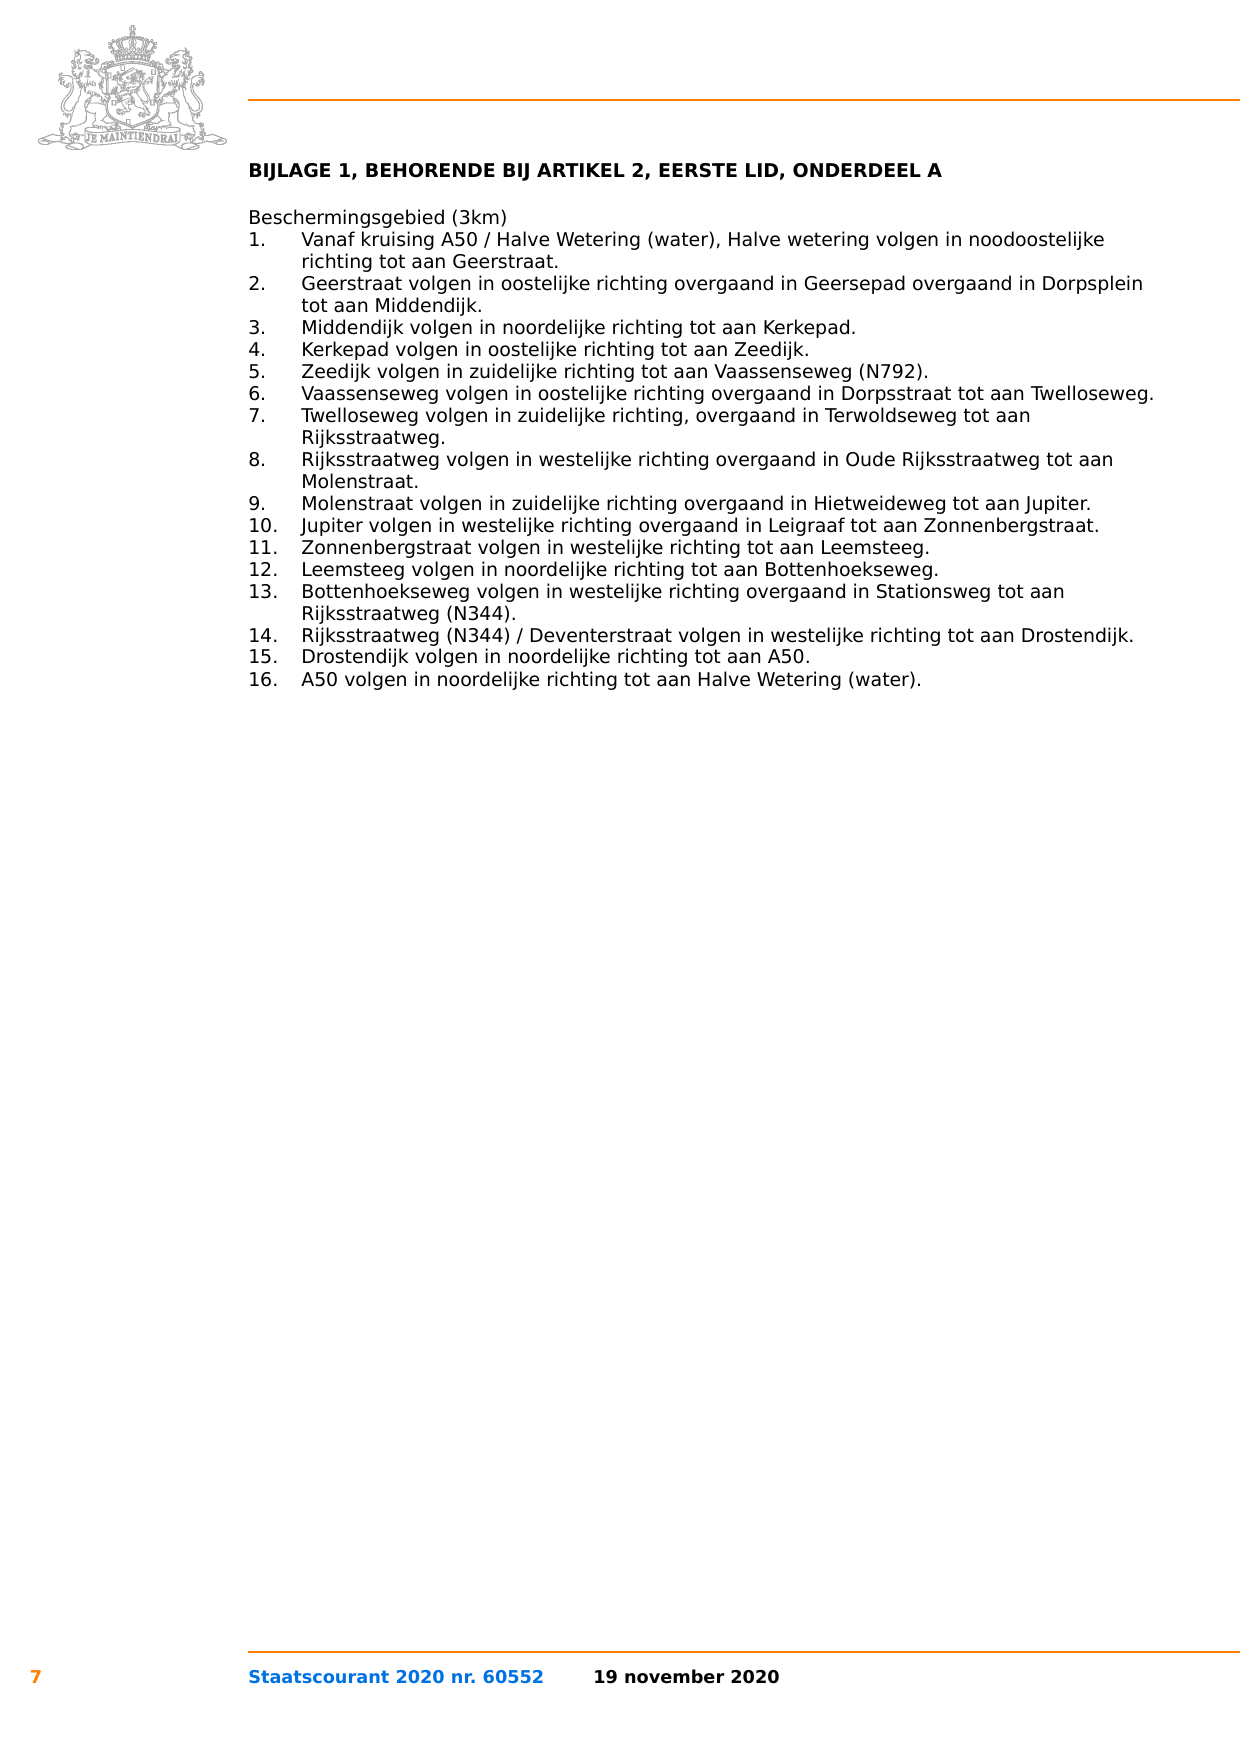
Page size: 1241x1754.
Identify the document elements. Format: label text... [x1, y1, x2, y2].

text 11. Zonnenbergstraat volgen in westelijke richting tot aan Leemsteeg. [248, 537, 1163, 558]
text 16. A50 volgen in noordelijke richting tot aan Halve Wetering (water). [248, 668, 1163, 690]
text 4. Kerkepad volgen in oostelijke richting tot aan Zeedijk. [248, 339, 1163, 361]
text 9. Molenstraat volgen in zuidelijke richting overgaand in Hietweideweg tot aan Jupiter. [248, 493, 1163, 514]
text 15. Drostendijk volgen in noordelijke richting tot aan A50. [248, 646, 1163, 668]
text 2. Geerstraat volgen in oostelijke richting overgaand in Geersepad overgaand in Dorpsplein tot aan Middendijk. [248, 273, 1163, 317]
text 7. Twelloseweg volgen in zuidelijke richting, overgaand in Terwoldseweg tot aan Rijksstraatweg. [248, 405, 1163, 449]
subtitle BIJLAGE 1, BEHORENDE BIJ ARTIKEL 2, EERSTE LID, ONDERDEEL A [248, 160, 1163, 182]
text 8. Rijksstraatweg volgen in westelijke richting overgaand in Oude Rijksstraatweg tot aan Molenstraat. [248, 449, 1163, 493]
text 1. Vanaf kruising A50 / Halve Wetering (water), Halve wetering volgen in noodoostelijke richting tot aan Geerstraat. [248, 229, 1163, 273]
text Beschermingsgebied (3km) [248, 207, 1163, 229]
text 3. Middendijk volgen in noordelijke richting tot aan Kerkepad. [248, 317, 1163, 339]
text 14. Rijksstraatweg (N344) / Deventerstraat volgen in westelijke richting tot aan Drostendijk. [248, 624, 1163, 646]
text 12. Leemsteeg volgen in noordelijke richting tot aan Bottenhoekseweg. [248, 558, 1163, 581]
picture [38, 25, 227, 150]
text 10. Jupiter volgen in westelijke richting overgaand in Leigraaf tot aan Zonnenbergstraat. [248, 514, 1163, 537]
text 5. Zeedijk volgen in zuidelijke richting tot aan Vaassenseweg (N792). [248, 361, 1163, 383]
text 6. Vaassenseweg volgen in oostelijke richting overgaand in Dorpsstraat tot aan Twelloseweg. [248, 383, 1163, 405]
text 13. Bottenhoekseweg volgen in westelijke richting overgaand in Stationsweg tot aan Rijksstraatweg (N344). [248, 581, 1163, 624]
